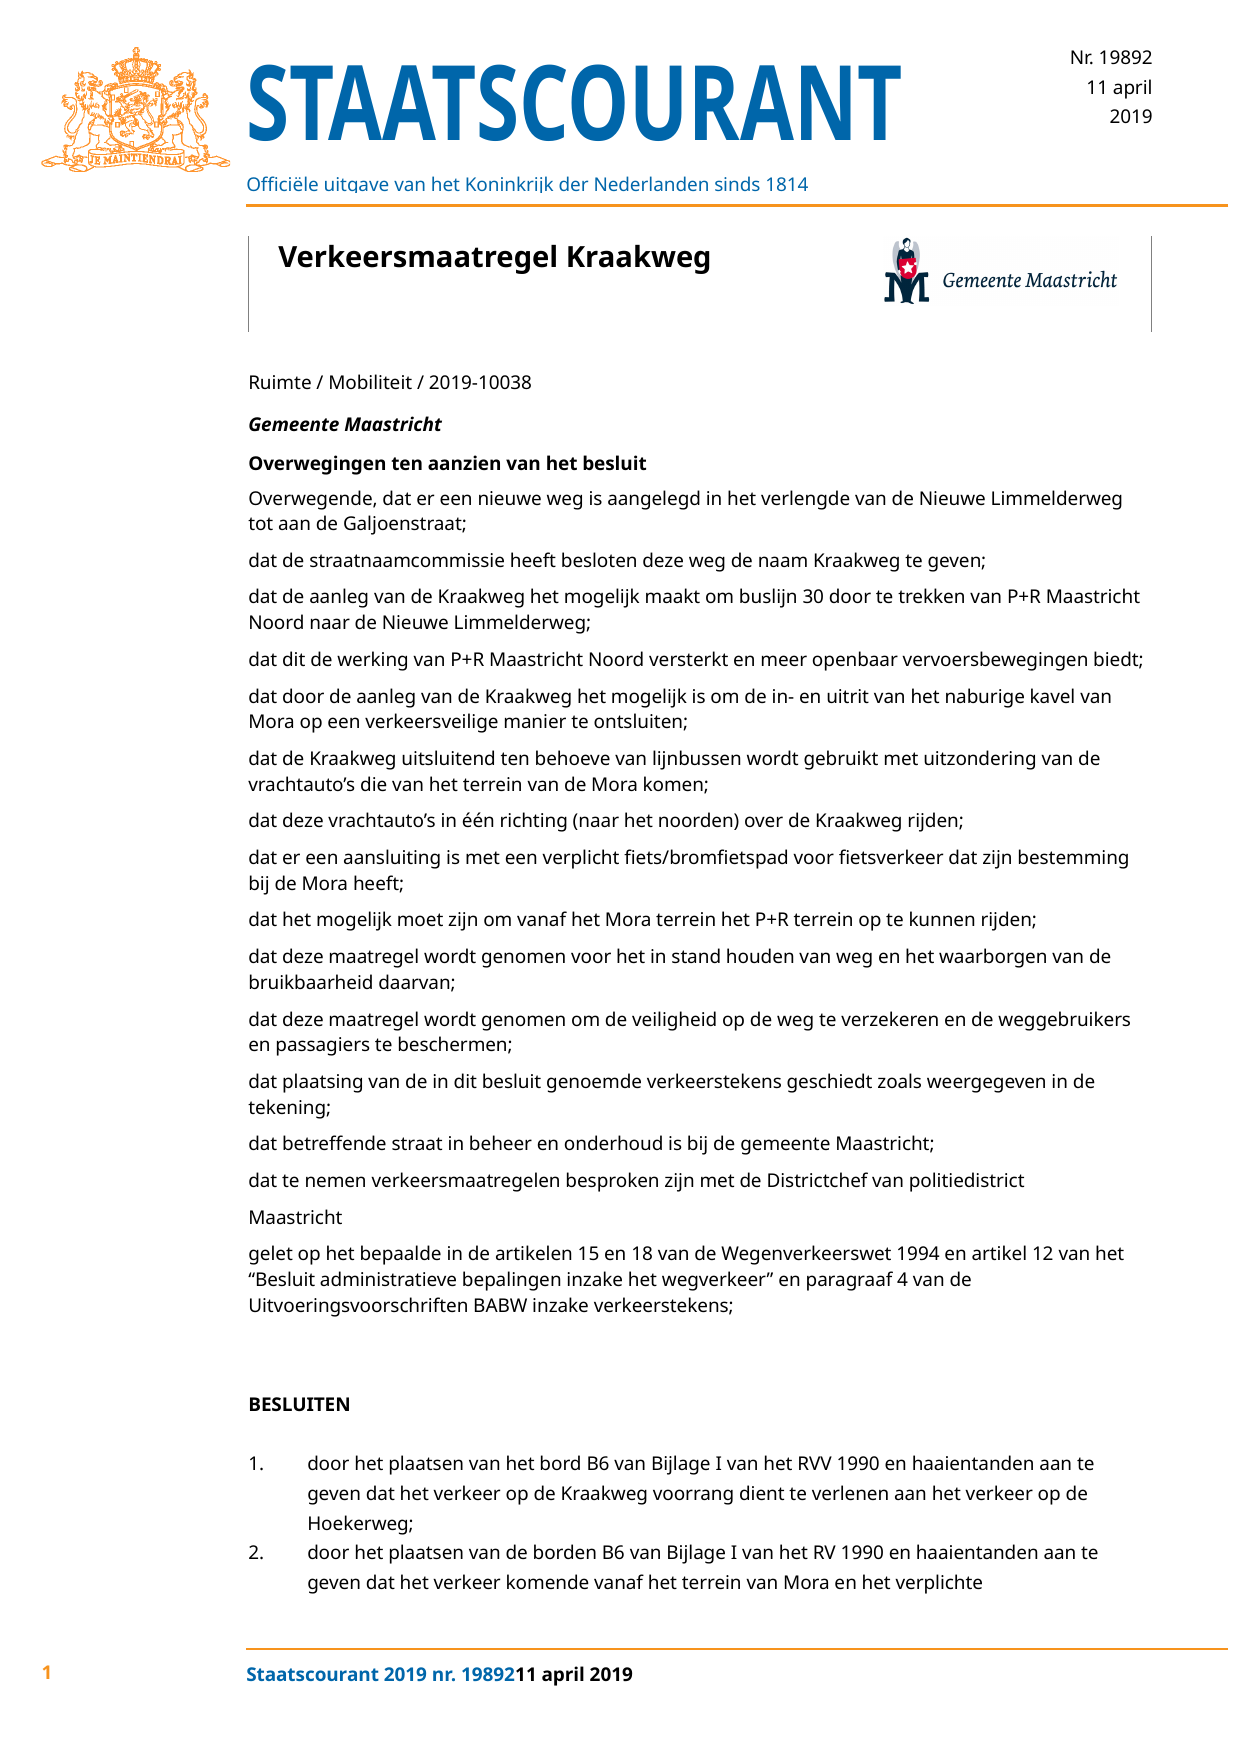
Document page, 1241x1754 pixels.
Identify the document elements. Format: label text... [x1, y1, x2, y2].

text Overwegingen ten aanzien van het besluit [248, 451, 1152, 476]
text dat de straatnaamcommissie heeft besloten deze weg de naam Kraakweg te geven; [248, 547, 1152, 573]
list door het plaatsen van de borden B6 van Bijlage I van het RV 1990 en haaientanden aan te geven dat het verkeer komende vanaf het terrein van Mora en het verplichte [248, 1539, 1152, 1594]
text dat er een aansluiting is met een verplicht fiets/bromfietspad voor fietsverkeer dat zijn bestemming bij de Mora heeft; [248, 844, 1152, 896]
text Ruimte / Mobiliteit / 2019-10038 [248, 369, 1152, 395]
text dat betreffende straat in beheer en onderhoud is bij de gemeente Maastricht; [248, 1131, 1152, 1156]
picture [41, 47, 231, 172]
text dat deze maatregel wordt genomen om de veiligheid op de weg te verzekeren en de weggebruikers en passagiers te beschermen; [248, 1006, 1152, 1057]
table_header Verkeersmaatregel Kraakweg [249, 236, 850, 332]
text dat de Kraakweg uitsluitend ten behoeve van lijnbussen wordt gebruikt met uitzondering van de vrachtauto’s die van het terrein van de Mora komen; [248, 745, 1152, 797]
text dat te nemen verkeersmaatregelen besproken zijn met de Districtchef van politiedistrict [248, 1167, 1152, 1193]
text dat deze maatregel wordt genomen voor het in stand houden van weg en het waarborgen van de bruikbaarheid daarvan; [248, 943, 1152, 995]
text dat de aanleg van de Kraakweg het mogelijk maakt om buslijn 30 door te trekken van P+R Maastricht Noord naar de Nieuwe Limmelderweg; [248, 584, 1152, 635]
text dat door de aanleg van de Kraakweg het mogelijk is om de in- en uitrit van het naburige kavel van Mora op een verkeersveilige manier te ontsluiten; [248, 683, 1152, 734]
table_header [850, 236, 1151, 332]
text Gemeente Maastricht [248, 411, 1152, 437]
text dat dit de werking van P+R Maastricht Noord versterkt en meer openbaar vervoersbewegingen biedt; [248, 646, 1152, 672]
picture [882, 236, 1119, 306]
text dat het mogelijk moet zijn om vanaf het Mora terrein het P+R terrein op te kunnen rijden; [248, 907, 1152, 932]
text dat deze vrachtauto’s in één richting (naar het noorden) over de Kraakweg rijden; [248, 808, 1152, 833]
text BESLUITEN [248, 1391, 1152, 1417]
list door het plaatsen van het bord B6 van Bijlage I van het RVV 1990 en haaientanden aan te geven dat het verkeer op de Kraakweg voorrang dient te verlenen aan het verkeer op de Hoekerweg; [248, 1451, 1152, 1535]
text Overwegende, dat er een nieuwe weg is aangelegd in het verlengde van de Nieuwe Limmelderweg tot aan de Galjoenstraat; [248, 485, 1152, 536]
text Maastricht [248, 1204, 1152, 1229]
text dat plaatsing van de in dit besluit genoemde verkeerstekens geschiedt zoals weergegeven in de tekening; [248, 1068, 1152, 1119]
text gelet op het bepaalde in de artikelen 15 en 18 van de Wegenverkeerswet 1994 en artikel 12 van het “Besluit administratieve bepalingen inzake het wegverkeer” en paragraaf 4 van de Uitvoeringsvoorschriften BABW inzake verkeerstekens; [248, 1241, 1152, 1318]
